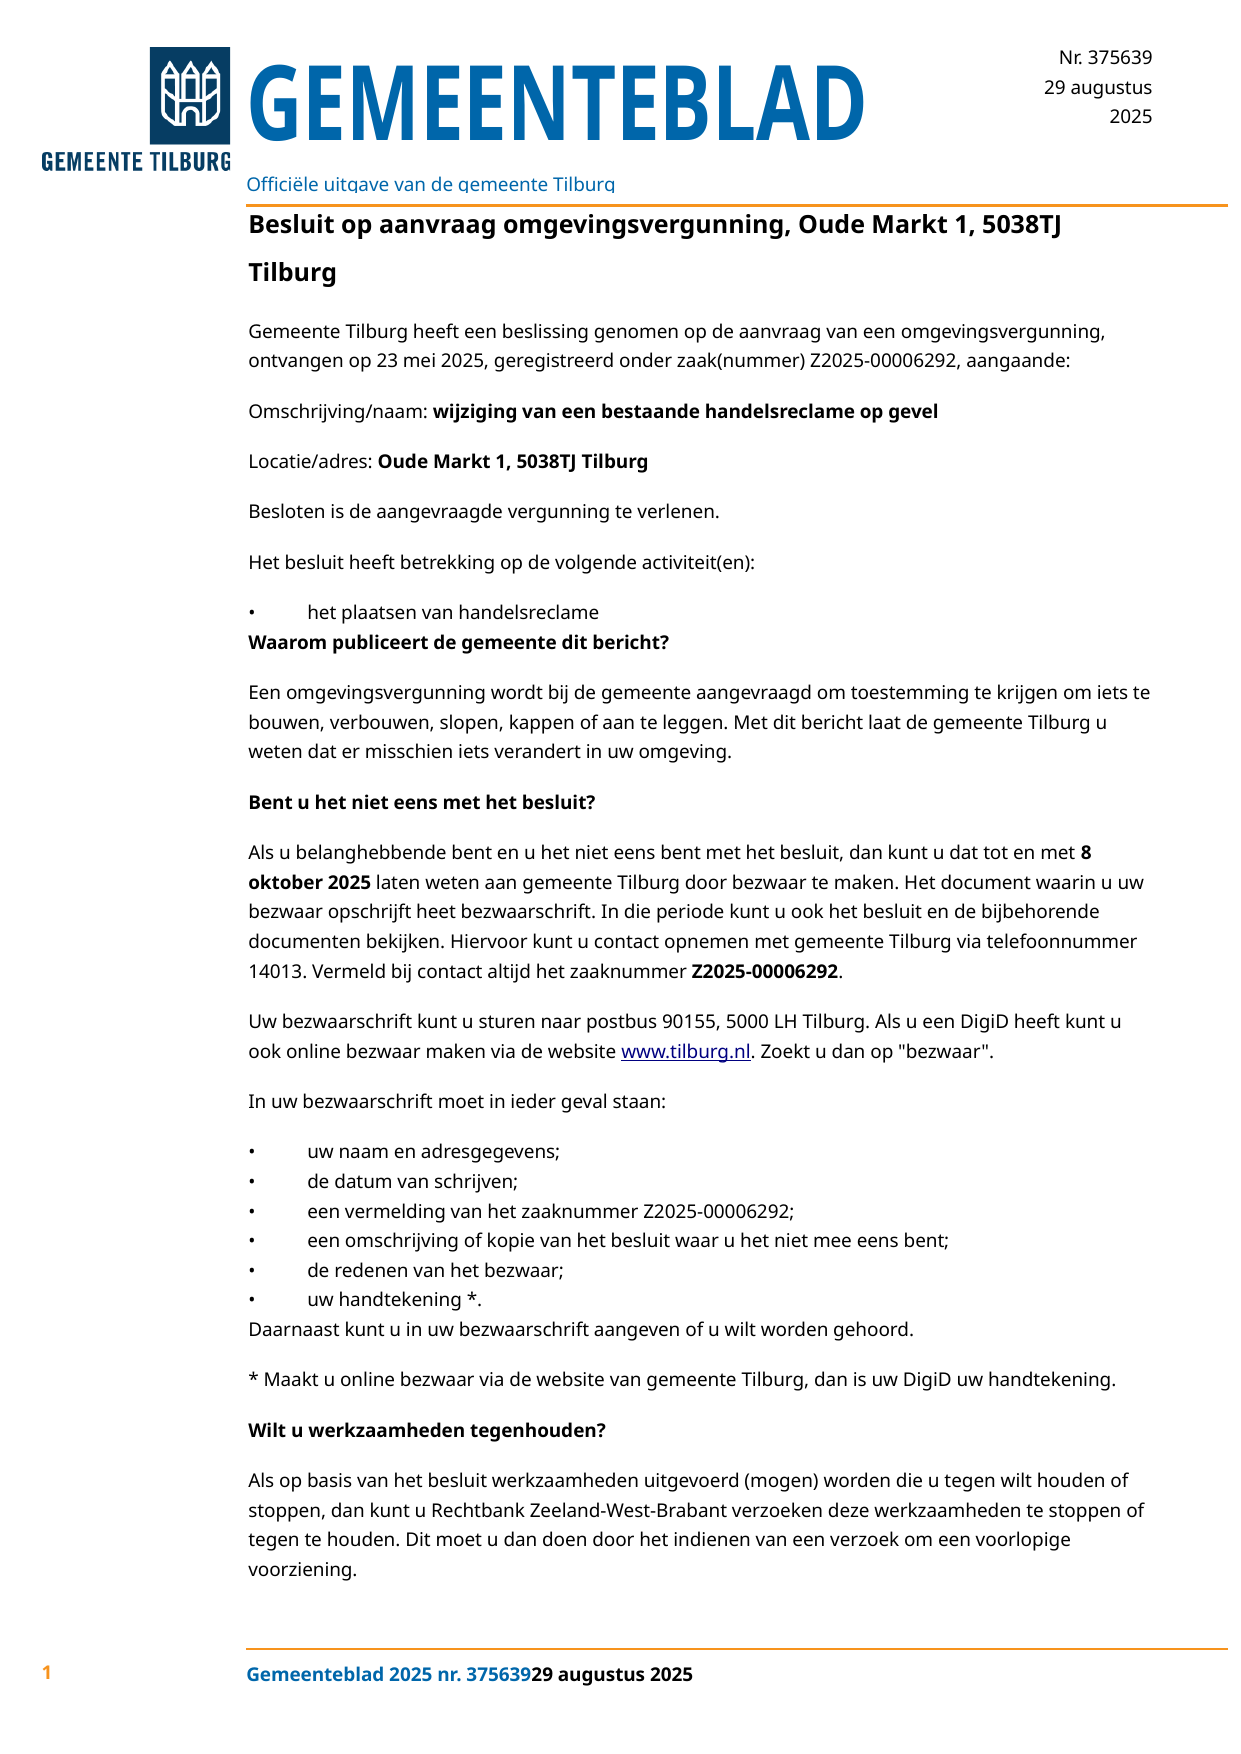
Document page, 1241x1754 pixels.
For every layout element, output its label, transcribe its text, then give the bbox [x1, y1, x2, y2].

picture [41, 47, 231, 172]
text Uw bezwaarschrift kunt u sturen naar postbus 90155, 5000 LH Tilburg. Als u een DigiD heeft kunt u ook online bezwaar maken via de website www.tilburg.nl. Zoekt u dan op "bezwaar". [248, 1008, 1152, 1064]
text Besloten is de aangevraagde vergunning te verlenen. [248, 499, 1152, 524]
list uw naam en adresgegevens; [248, 1139, 1152, 1164]
text Besluit op aanvraag omgevingsvergunning, Oude Markt 1, 5038TJ Tilburg [248, 207, 1152, 288]
list een omschrijving of kopie van het besluit waar u het niet mee eens bent; [248, 1227, 1152, 1253]
text Bent u het niet eens met het besluit? [248, 789, 1152, 815]
text Als op basis van het besluit werkzaamheden uitgevoerd (mogen) worden die u tegen wilt houden of stoppen, dan kunt u Rechtbank Zeeland-West-Brabant verzoeken deze werkzaamheden te stoppen of tegen te houden. Dit moet u dan doen door het indienen van een verzoek om een voorlopige voorziening. [248, 1467, 1152, 1582]
list het plaatsen van handelsreclame [248, 599, 1152, 625]
text Omschrijving/naam: wijziging van een bestaande handelsreclame op gevel [248, 398, 1152, 424]
text Wilt u werkzaamheden tegenhouden? [248, 1417, 1152, 1443]
text Daarnaast kunt u in uw bezwaarschrift aangeven of u wilt worden gehoord. [248, 1316, 1152, 1342]
text Gemeente Tilburg heeft een beslissing genomen op de aanvraag van een omgevingsvergunning, ontvangen op 23 mei 2025, geregistreerd onder zaak(nummer) Z2025-00006292, aangaande: [248, 318, 1152, 373]
text Locatie/adres: Oude Markt 1, 5038TJ Tilburg [248, 448, 1152, 474]
text Waarom publiceert de gemeente dit bericht? [248, 629, 1152, 655]
list de redenen van het bezwaar; [248, 1257, 1152, 1283]
text Als u belanghebbende bent en u het niet eens bent met het besluit, dan kunt u dat tot en met 8 oktober 2025 laten weten aan gemeente Tilburg door bezwaar te maken. Het document waarin u uw bezwaar opschrijft heet bezwaarschrift. In die periode kunt u ook het besluit en de bijbehorende documenten bekijken. Hiervoor kunt u contact opnemen met gemeente Tilburg via telefoonnummer 14013. Vermeld bij contact altijd het zaaknummer Z2025-00006292. [248, 839, 1152, 984]
text In uw bezwaarschrift moet in ieder geval staan: [248, 1088, 1152, 1114]
list uw handtekening *. [248, 1287, 1152, 1312]
text * Maakt u online bezwaar via de website van gemeente Tilburg, dan is uw DigiD uw handtekening. [248, 1367, 1152, 1392]
list een vermelding van het zaaknummer Z2025-00006292; [248, 1198, 1152, 1224]
text Een omgevingsvergunning wordt bij de gemeente aangevraagd om toestemming te krijgen om iets te bouwen, verbouwen, slopen, kappen of aan te leggen. Met dit bericht laat de gemeente Tilburg u weten dat er misschien iets verandert in uw omgeving. [248, 679, 1152, 764]
list de datum van schrijven; [248, 1168, 1152, 1194]
text Het besluit heeft betrekking op de volgende activiteit(en): [248, 549, 1152, 575]
